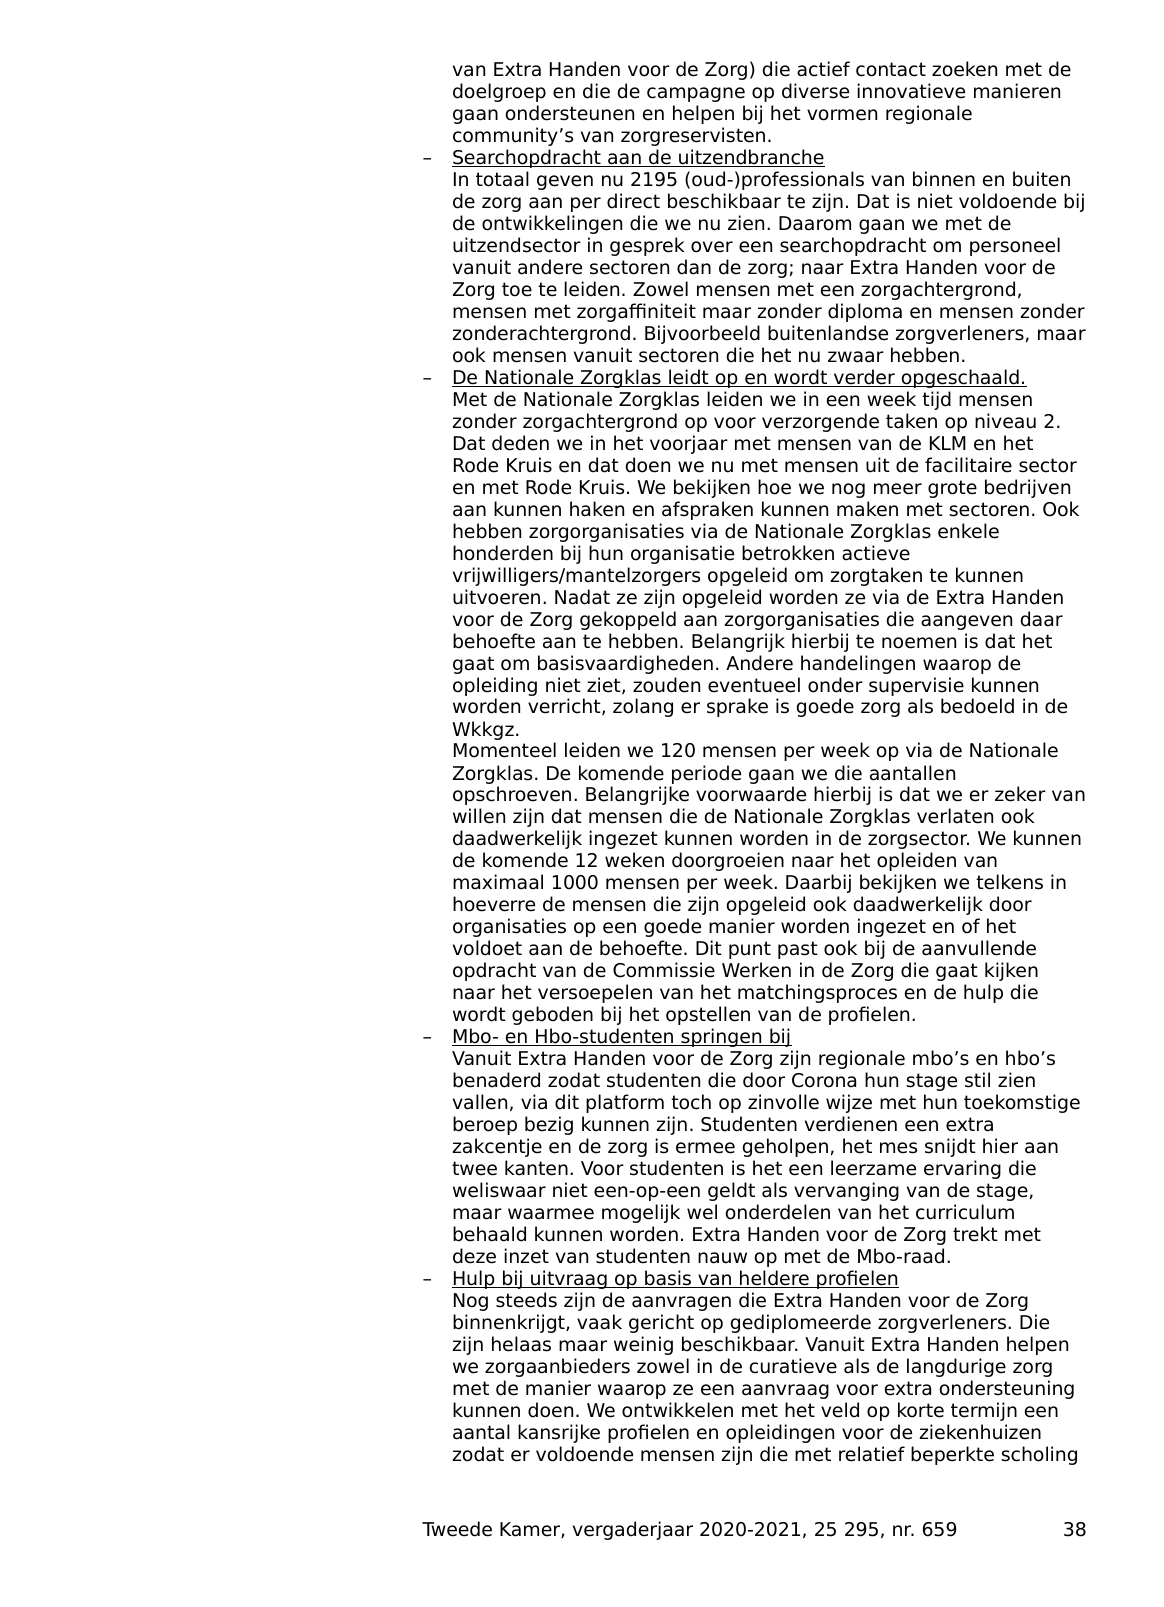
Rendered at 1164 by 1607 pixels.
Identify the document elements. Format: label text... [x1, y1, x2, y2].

text – Searchopdracht aan de uitzendbranche [422, 147, 1087, 169]
text Met de Nationale Zorgklas leiden we in een week tijd mensen zonder zorgachtergrond op voor verzorgende taken op niveau 2. Dat deden we in het voorjaar met mensen van de KLM en het Rode Kruis en dat doen we nu met mensen uit de facilitaire sector en met Rode Kruis. We bekijken hoe we nog meer grote bedrijven aan kunnen haken en afspraken kunnen maken met sectoren. Ook hebben zorgorganisaties via de Nationale Zorgklas enkele honderden bij hun organisatie betrokken actieve vrijwilligers/mantelzorgers opgeleid om zorgtaken te kunnen uitvoeren. Nadat ze zijn opgeleid worden ze via de Extra Handen voor de Zorg gekoppeld aan zorgorganisaties die aangeven daar behoefte aan te hebben. Belangrijk hierbij te noemen is dat het gaat om basisvaardigheden. Andere handelingen waarop de opleiding niet ziet, zouden eventueel onder supervisie kunnen worden verricht, zolang er sprake is goede zorg als bedoeld in de Wkkgz. [452, 389, 1087, 740]
text – De Nationale Zorgklas leidt op en wordt verder opgeschaald. [422, 367, 1087, 389]
text Nog steeds zijn de aanvragen die Extra Handen voor de Zorg binnenkrijgt, vaak gericht op gediplomeerde zorgverleners. Die zijn helaas maar weinig beschikbaar. Vanuit Extra Handen helpen we zorgaanbieders zowel in de curatieve als de langdurige zorg met de manier waarop ze een aanvraag voor extra ondersteuning kunnen doen. We ontwikkelen met het veld op korte termijn een aantal kansrijke profielen en opleidingen voor de ziekenhuizen zodat er voldoende mensen zijn die met relatief beperkte scholing [452, 1290, 1087, 1466]
text Momenteel leiden we 120 mensen per week op via de Nationale Zorgklas. De komende periode gaan we die aantallen opschroeven. Belangrijke voorwaarde hierbij is dat we er zeker van willen zijn dat mensen die de Nationale Zorgklas verlaten ook daadwerkelijk ingezet kunnen worden in de zorgsector. We kunnen de komende 12 weken doorgroeien naar het opleiden van maximaal 1000 mensen per week. Daarbij bekijken we telkens in hoeverre de mensen die zijn opgeleid ook daadwerkelijk door organisaties op een goede manier worden ingezet en of het voldoet aan de behoefte. Dit punt past ook bij de aanvullende opdracht van de Commissie Werken in de Zorg die gaat kijken naar het versoepelen van het matchingsproces en de hulp die wordt geboden bij het opstellen van de profielen. [452, 740, 1087, 1026]
text Vanuit Extra Handen voor de Zorg zijn regionale mbo’s en hbo’s benaderd zodat studenten die door Corona hun stage stil zien vallen, via dit platform toch op zinvolle wijze met hun toekomstige beroep bezig kunnen zijn. Studenten verdienen een extra zakcentje en de zorg is ermee geholpen, het mes snijdt hier aan twee kanten. Voor studenten is het een leerzame ervaring die weliswaar niet een-op-een geldt als vervanging van de stage, maar waarmee mogelijk wel onderdelen van het curriculum behaald kunnen worden. Extra Handen voor de Zorg trekt met deze inzet van studenten nauw op met de Mbo-raad. [452, 1048, 1087, 1268]
text – Hulp bij uitvraag op basis van heldere profielen [422, 1268, 1087, 1290]
text In totaal geven nu 2195 (oud-)professionals van binnen en buiten de zorg aan per direct beschikbaar te zijn. Dat is niet voldoende bij de ontwikkelingen die we nu zien. Daarom gaan we met de uitzendsector in gesprek over een searchopdracht om personeel vanuit andere sectoren dan de zorg; naar Extra Handen voor de Zorg toe te leiden. Zowel mensen met een zorgachtergrond, mensen met zorgaffiniteit maar zonder diploma en mensen zonder zonderachtergrond. Bijvoorbeeld buitenlandse zorgverleners, maar ook mensen vanuit sectoren die het nu zwaar hebben. [452, 169, 1087, 367]
text van Extra Handen voor de Zorg) die actief contact zoeken met de doelgroep en die de campagne op diverse innovatieve manieren gaan ondersteunen en helpen bij het vormen regionale community’s van zorgreservisten. [452, 59, 1087, 147]
text – Mbo- en Hbo-studenten springen bij [422, 1026, 1087, 1048]
